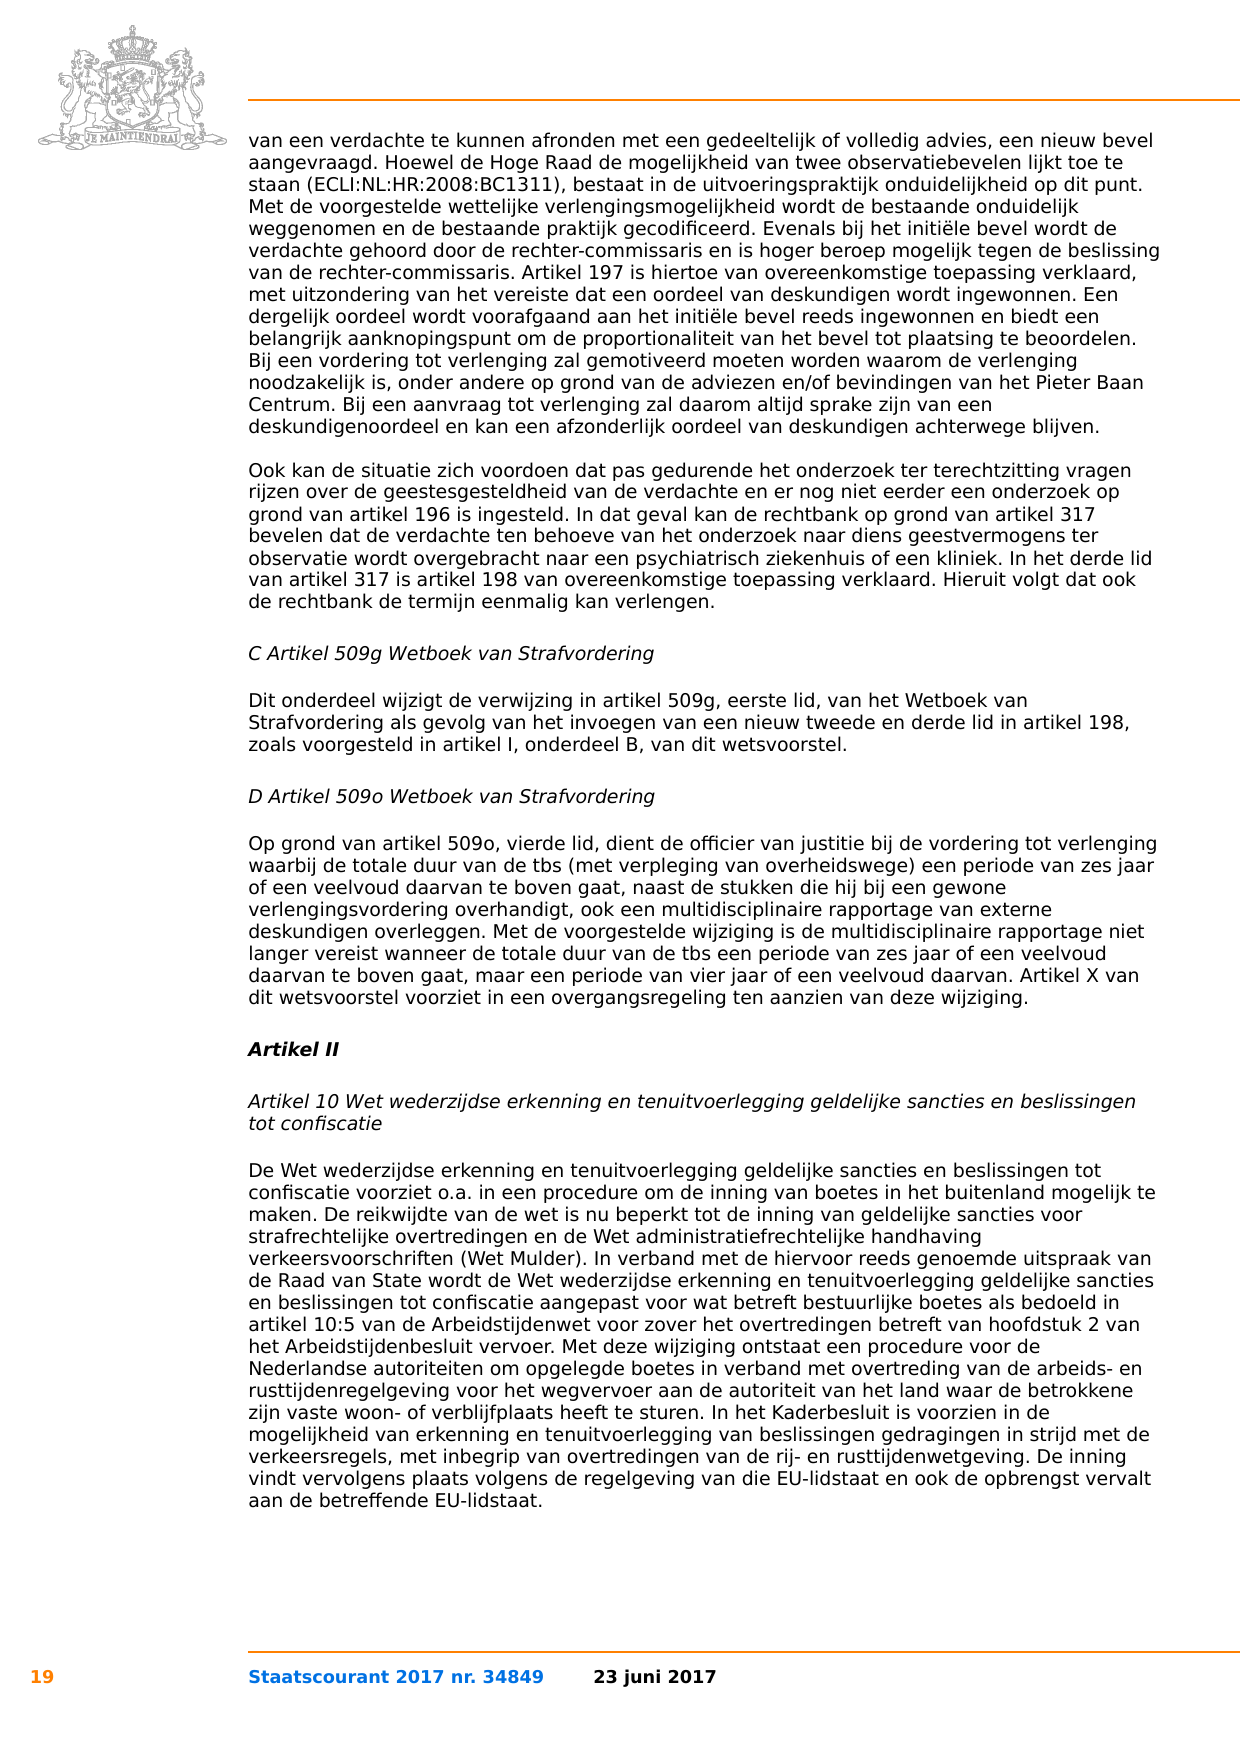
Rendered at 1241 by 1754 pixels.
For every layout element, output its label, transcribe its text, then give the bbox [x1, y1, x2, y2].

text Dit onderdeel wijzigt de verwijzing in artikel 509g, eerste lid, van het Wetboek van Strafvordering als gevolg van het invoegen van een nieuw tweede en derde lid in artikel 198, zoals voorgesteld in artikel I, onderdeel B, van dit wetsvoorstel. [248, 690, 1163, 756]
text Ook kan de situatie zich voordoen dat pas gedurende het onderzoek ter terechtzitting vragen rijzen over de geestesgesteldheid van de verdachte en er nog niet eerder een onderzoek op grond van artikel 196 is ingesteld. In dat geval kan de rechtbank op grond van artikel 317 bevelen dat de verdachte ten behoeve van het onderzoek naar diens geestvermogens ter observatie wordt overgebracht naar een psychiatrisch ziekenhuis of een kliniek. In het derde lid van artikel 317 is artikel 198 van overeenkomstige toepassing verklaard. Hieruit volgt dat ook de rechtbank de termijn eenmalig kan verlengen. [248, 459, 1163, 613]
subtitle Artikel 10 Wet wederzijdse erkenning en tenuitvoerlegging geldelijke sancties en beslissingen tot confiscatie [248, 1091, 1163, 1135]
text van een verdachte te kunnen afronden met een gedeeltelijk of volledig advies, een nieuw bevel aangevraagd. Hoewel de Hoge Raad de mogelijkheid van twee observatiebevelen lijkt toe te staan (ECLI:NL:HR:2008:BC1311), bestaat in de uitvoeringspraktijk onduidelijkheid op dit punt. Met de voorgestelde wettelijke verlengingsmogelijkheid wordt de bestaande onduidelijk weggenomen en de bestaande praktijk gecodificeerd. Evenals bij het initiële bevel wordt de verdachte gehoord door de rechter-commissaris en is hoger beroep mogelijk tegen de beslissing van de rechter-commissaris. Artikel 197 is hiertoe van overeenkomstige toepassing verklaard, met uitzondering van het vereiste dat een oordeel van deskundigen wordt ingewonnen. Een dergelijk oordeel wordt voorafgaand aan het initiële bevel reeds ingewonnen en biedt een belangrijk aanknopingspunt om de proportionaliteit van het bevel tot plaatsing te beoordelen. Bij een vordering tot verlenging zal gemotiveerd moeten worden waarom de verlenging noodzakelijk is, onder andere op grond van de adviezen en/of bevindingen van het Pieter Baan Centrum. Bij een aanvraag tot verlenging zal daarom altijd sprake zijn van een deskundigenoordeel en kan een afzonderlijk oordeel van deskundigen achterwege blijven. [248, 130, 1163, 438]
subtitle C Artikel 509g Wetboek van Strafvordering [248, 643, 1163, 665]
subtitle D Artikel 509o Wetboek van Strafvordering [248, 786, 1163, 808]
text Op grond van artikel 509o, vierde lid, dient de officier van justitie bij de vordering tot verlenging waarbij de totale duur van de tbs (met verpleging van overheidswege) een periode van zes jaar of een veelvoud daarvan te boven gaat, naast de stukken die hij bij een gewone verlengingsvordering overhandigt, ook een multidisciplinaire rapportage van externe deskundigen overleggen. Met de voorgestelde wijziging is de multidisciplinaire rapportage niet langer vereist wanneer de totale duur van de tbs een periode van zes jaar of een veelvoud daarvan te boven gaat, maar een periode van vier jaar of een veelvoud daarvan. Artikel X van dit wetsvoorstel voorziet in een overgangsregeling ten aanzien van deze wijziging. [248, 833, 1163, 1009]
picture [38, 25, 227, 150]
text De Wet wederzijdse erkenning en tenuitvoerlegging geldelijke sancties en beslissingen tot confiscatie voorziet o.a. in een procedure om de inning van boetes in het buitenland mogelijk te maken. De reikwijdte van de wet is nu beperkt tot de inning van geldelijke sancties voor strafrechtelijke overtredingen en de Wet administratiefrechtelijke handhaving verkeersvoorschriften (Wet Mulder). In verband met de hiervoor reeds genoemde uitspraak van de Raad van State wordt de Wet wederzijdse erkenning en tenuitvoerlegging geldelijke sancties en beslissingen tot confiscatie aangepast voor wat betreft bestuurlijke boetes als bedoeld in artikel 10:5 van de Arbeidstijdenwet voor zover het overtredingen betreft van hoofdstuk 2 van het Arbeidstijdenbesluit vervoer. Met deze wijziging ontstaat een procedure voor de Nederlandse autoriteiten om opgelegde boetes in verband met overtreding van de arbeids- en rusttijdenregelgeving voor het wegvervoer aan de autoriteit van het land waar de betrokkene zijn vaste woon- of verblijfplaats heeft te sturen. In het Kaderbesluit is voorzien in de mogelijkheid van erkenning en tenuitvoerlegging van beslissingen gedragingen in strijd met de verkeersregels, met inbegrip van overtredingen van de rij- en rusttijdenwetgeving. De inning vindt vervolgens plaats volgens de regelgeving van die EU-lidstaat en ook de opbrengst vervalt aan de betreffende EU-lidstaat. [248, 1160, 1163, 1512]
subtitle Artikel II [248, 1039, 1163, 1061]
